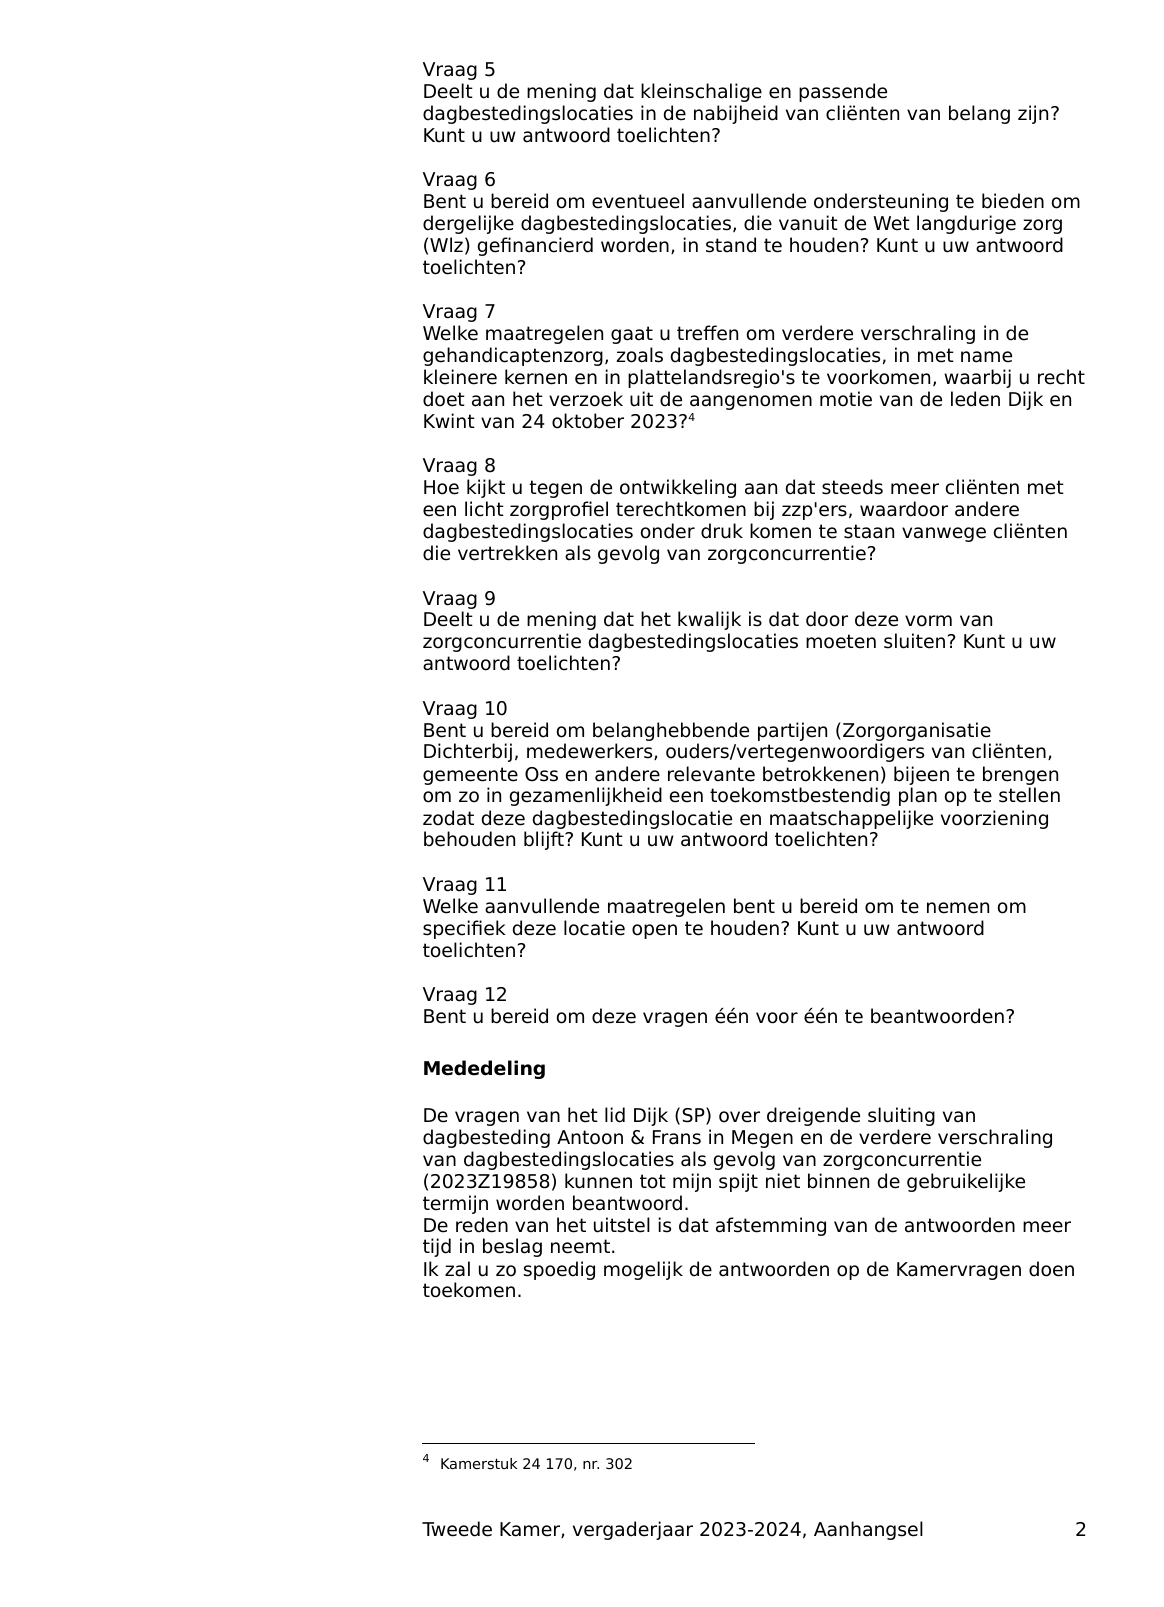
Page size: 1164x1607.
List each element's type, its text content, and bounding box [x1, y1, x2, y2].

text Deelt u de mening dat het kwalijk is dat door deze vorm van zorgconcurrentie dagbestedingslocaties moeten sluiten? Kunt u uw antwoord toelichten? [422, 609, 1087, 675]
text Bent u bereid om belanghebbende partijen (Zorgorganisatie Dichterbij, medewerkers, ouders/vertegenwoordigers van cliënten, gemeente Oss en andere relevante betrokkenen) bijeen te brengen om zo in gezamenlijkheid een toekomstbestendig plan op te stellen zodat deze dagbestedingslocatie en maatschappelijke voorziening behouden blijft? Kunt u uw antwoord toelichten? [422, 719, 1087, 851]
text Deelt u de mening dat kleinschalige en passende dagbestedingslocaties in de nabijheid van cliënten van belang zijn? Kunt u uw antwoord toelichten? [422, 81, 1087, 147]
text Ik zal u zo spoedig mogelijk de antwoorden op de Kamervragen doen toekomen. [422, 1258, 1087, 1302]
text Vraag 10 [422, 697, 1087, 719]
text Vraag 6 [422, 169, 1087, 191]
text Vraag 7 [422, 301, 1087, 323]
text Vraag 5 [422, 59, 1087, 81]
text Hoe kijkt u tegen de ontwikkeling aan dat steeds meer cliënten met een licht zorgprofiel terechtkomen bij zzp'ers, waardoor andere dagbestedingslocaties onder druk komen te staan vanwege cliënten die vertrekken als gevolg van zorgconcurrentie? [422, 477, 1087, 565]
text Vraag 12 [422, 984, 1087, 1006]
text De vragen van het lid Dijk (SP) over dreigende sluiting van dagbesteding Antoon & Frans in Megen en de verdere verschraling van dagbestedingslocaties als gevolg van zorgconcurrentie (2023Z19858) kunnen tot mijn spijt niet binnen de gebruikelijke termijn worden beantwoord. [422, 1104, 1087, 1214]
subtitle Mededeling [422, 1058, 1087, 1079]
text Vraag 8 [422, 455, 1087, 477]
text De reden van het uitstel is dat afstemming van de antwoorden meer tijd in beslag neemt. [422, 1214, 1087, 1258]
text Welke aanvullende maatregelen bent u bereid om te nemen om specifiek deze locatie open te houden? Kunt u uw antwoord toelichten? [422, 896, 1087, 961]
text Bent u bereid om deze vragen één voor één te beantwoorden? [422, 1006, 1087, 1028]
text Vraag 11 [422, 873, 1087, 896]
text Bent u bereid om eventueel aanvullende ondersteuning te bieden om dergelijke dagbestedingslocaties, die vanuit de Wet langdurige zorg (Wlz) gefinancierd worden, in stand te houden? Kunt u uw antwoord toelichten? [422, 191, 1087, 279]
text Kamerstuk 24 170, nr. 302 [422, 1452, 1087, 1474]
text Vraag 9 [422, 587, 1087, 609]
text Welke maatregelen gaat u treffen om verdere verschraling in de gehandicaptenzorg, zoals dagbestedingslocaties, in met name kleinere kernen en in plattelandsregio's te voorkomen, waarbij u recht doet aan het verzoek uit de aangenomen motie van de leden Dijk en Kwint van 24 oktober 2023? [422, 323, 1087, 433]
